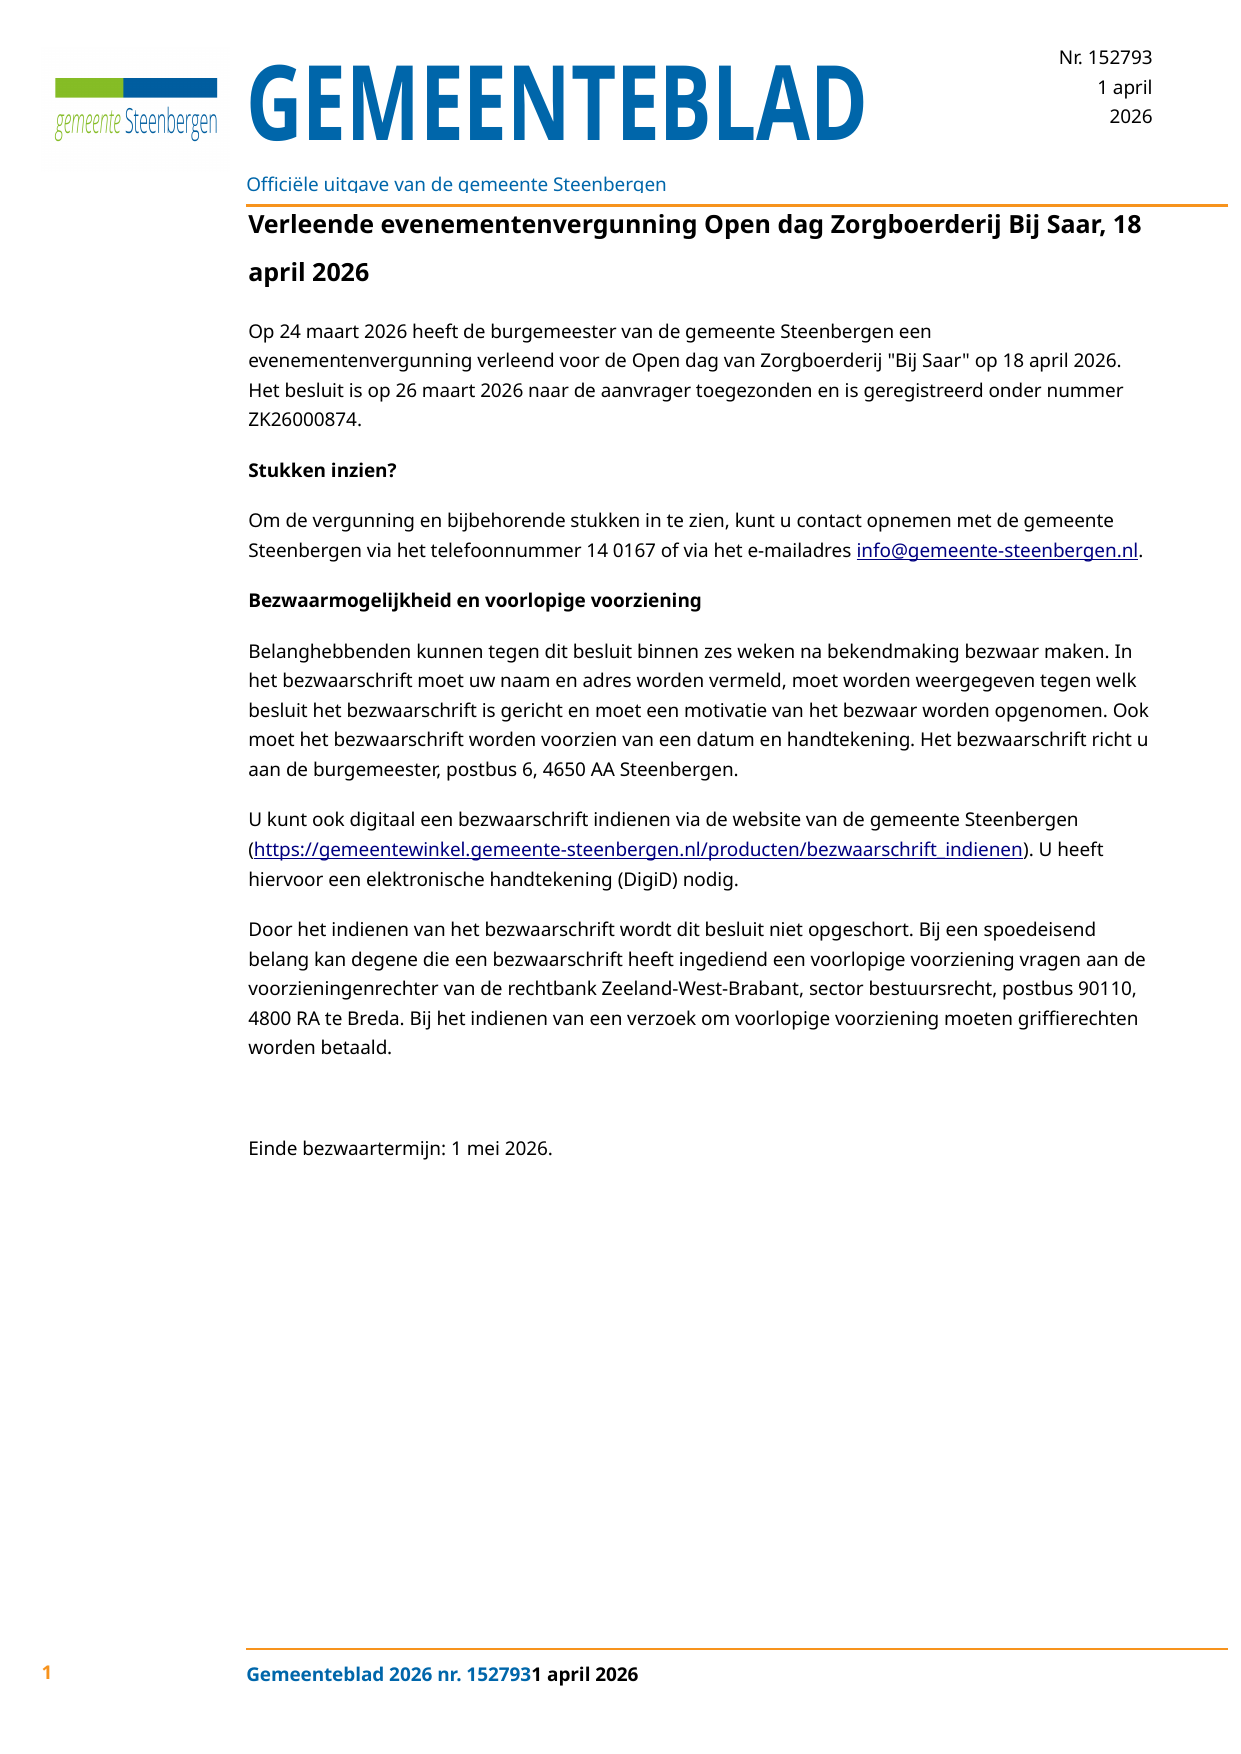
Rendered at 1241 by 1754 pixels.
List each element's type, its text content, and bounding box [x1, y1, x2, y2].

text ­ [248, 1085, 1152, 1111]
text Einde bezwaartermijn: 1 mei 2026. [248, 1135, 1152, 1161]
text Door het indienen van het bezwaarschrift wordt dit besluit niet opgeschort. Bij een spoedeisend belang kan degene die een bezwaarschrift heeft ingediend een voorlopige voorziening vragen aan de voorzieningenrechter van de rechtbank Zeeland-West-Brabant, sector bestuursrecht, postbus 90110, 4800 RA te Breda. Bij het indienen van een verzoek om voorlopige voorziening moeten griffierechten worden betaald. [248, 916, 1152, 1060]
text Stukken inzien? [248, 457, 1152, 483]
text Op 24 maart 2026 heeft de burgemeester van de gemeente Steenbergen een evenementenvergunning verleend voor de Open dag van Zorgboerderij "Bij Saar" op 18 april 2026. Het besluit is op 26 maart 2026 naar de aanvrager toegezonden en is geregistreerd onder nummer ZK26000874. [248, 318, 1152, 432]
text Verleende evenementenvergunning Open dag Zorgboerderij Bij Saar, 18 april 2026 [248, 207, 1152, 288]
picture [41, 47, 231, 172]
text U kunt ook digitaal een bezwaarschrift indienen via de website van de gemeente Steenbergen (https://gemeentewinkel.gemeente-steenbergen.nl/producten/bezwaarschrift_indienen). U heeft hiervoor een elektronische handtekening (DigiD) nodig. [248, 807, 1152, 892]
text Om de vergunning en bijbehorende stukken in te zien, kunt u contact opnemen met de gemeente Steenbergen via het telefoonnummer 14 0167 of via het e-mailadres info@gemeente-steenbergen.nl. [248, 507, 1152, 563]
text Belanghebbenden kunnen tegen dit besluit binnen zes weken na bekendmaking bezwaar maken. In het bezwaarschrift moet uw naam en adres worden vermeld, moet worden weergegeven tegen welk besluit het bezwaarschrift is gericht en moet een motivatie van het bezwaar worden opgenomen. Ook moet het bezwaarschrift worden voorzien van een datum en handtekening. Het bezwaarschrift richt u aan de burgemeester, postbus 6, 4650 AA Steenbergen. [248, 638, 1152, 782]
text Bezwaarmogelijkheid en voorlopige voorziening [248, 587, 1152, 613]
